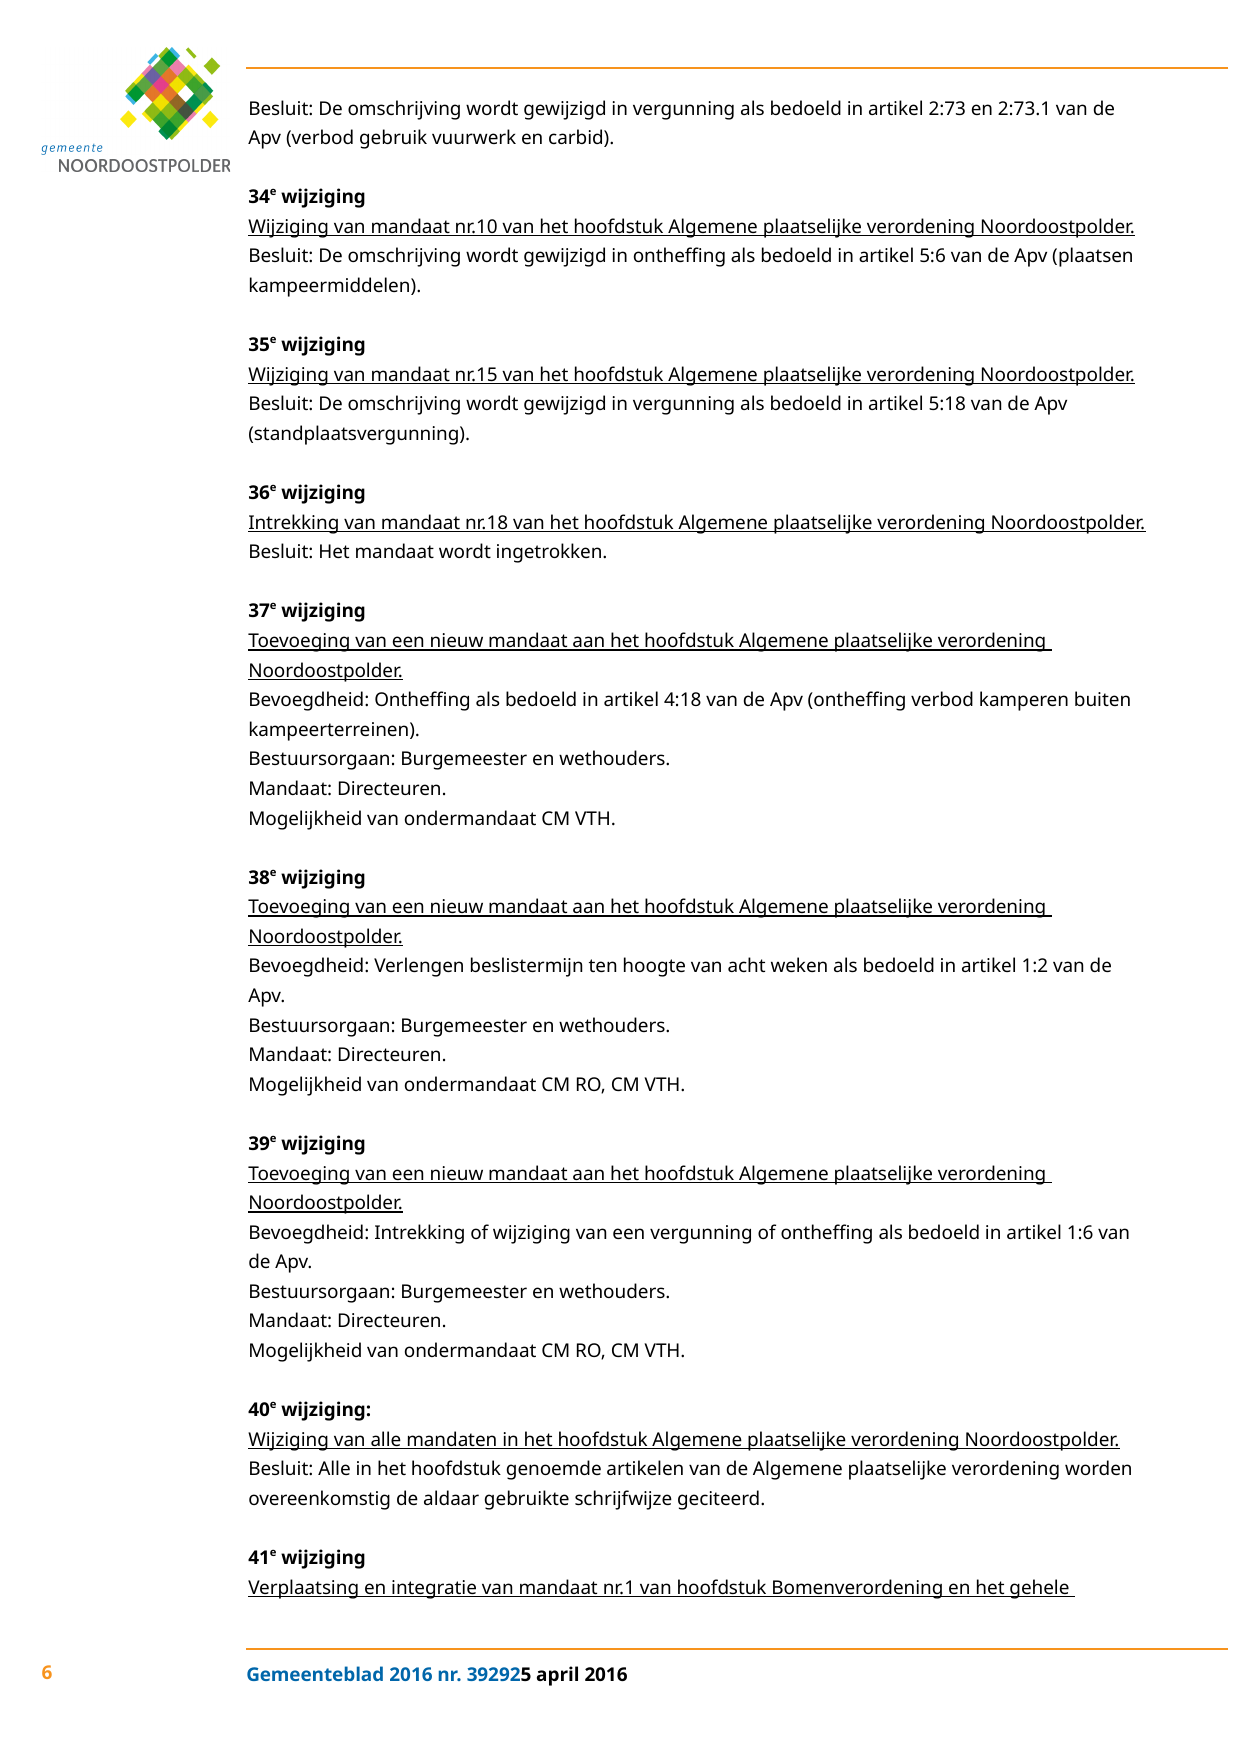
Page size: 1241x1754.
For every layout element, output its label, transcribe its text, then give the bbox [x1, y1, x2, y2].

text Toevoeging van een nieuw mandaat aan het hoofdstuk Algemene plaatselijke verordening Noordoostpolder. [248, 627, 1152, 683]
text Intrekking van mandaat nr.18 van het hoofdstuk Algemene plaatselijke verordening Noordoostpolder. [248, 509, 1152, 535]
text Mogelijkheid van ondermandaat CM RO, CM VTH. [248, 1337, 1152, 1363]
text Besluit: De omschrijving wordt gewijzigd in vergunning als bedoeld in artikel 2:73 en 2:73.1 van de Apv (verbod gebruik vuurwerk en carbid). [248, 95, 1152, 150]
text Besluit: De omschrijving wordt gewijzigd in vergunning als bedoeld in artikel 5:18 van de Apv (standplaatsvergunning). [248, 391, 1152, 446]
text 37e wijziging [248, 598, 1152, 623]
text Besluit: Alle in het hoofdstuk genoemde artikelen van de Algemene plaatselijke verordening worden overeenkomstig de aldaar gebruikte schrijfwijze geciteerd. [248, 1456, 1152, 1511]
text Bevoegdheid: Intrekking of wijziging van een vergunning of ontheffing als bedoeld in artikel 1:6 van de Apv. [248, 1219, 1152, 1274]
text Wijziging van mandaat nr.15 van het hoofdstuk Algemene plaatselijke verordening Noordoostpolder. [248, 361, 1152, 387]
picture [41, 47, 231, 172]
text 40e wijziging: [248, 1396, 1152, 1422]
text Mogelijkheid van ondermandaat CM RO, CM VTH. [248, 1071, 1152, 1097]
text 41e wijziging [248, 1544, 1152, 1570]
text 38e wijziging [248, 864, 1152, 890]
text Toevoeging van een nieuw mandaat aan het hoofdstuk Algemene plaatselijke verordening Noordoostpolder. [248, 1160, 1152, 1215]
text Besluit: Het mandaat wordt ingetrokken. [248, 538, 1152, 564]
text Besluit: De omschrijving wordt gewijzigd in ontheffing als bedoeld in artikel 5:6 van de Apv (plaatsen kampeermiddelen). [248, 243, 1152, 298]
text Bestuursorgaan: Burgemeester en wethouders. [248, 1012, 1152, 1038]
text Wijziging van mandaat nr.10 van het hoofdstuk Algemene plaatselijke verordening Noordoostpolder. [248, 213, 1152, 239]
text Wijziging van alle mandaten in het hoofdstuk Algemene plaatselijke verordening Noordoostpolder. [248, 1426, 1152, 1452]
text Bestuursorgaan: Burgemeester en wethouders. [248, 746, 1152, 771]
text Mandaat: Directeuren. [248, 1308, 1152, 1333]
text Bestuursorgaan: Burgemeester en wethouders. [248, 1278, 1152, 1304]
text 36e wijziging [248, 479, 1152, 505]
text Mandaat: Directeuren. [248, 1041, 1152, 1067]
text 39e wijziging [248, 1130, 1152, 1156]
text 34e wijziging [248, 183, 1152, 209]
text Mandaat: Directeuren. [248, 775, 1152, 801]
text Toevoeging van een nieuw mandaat aan het hoofdstuk Algemene plaatselijke verordening Noordoostpolder. [248, 893, 1152, 949]
text Bevoegdheid: Verlengen beslistermijn ten hoogte van acht weken als bedoeld in artikel 1:2 van de Apv. [248, 953, 1152, 1008]
text Mogelijkheid van ondermandaat CM VTH. [248, 805, 1152, 831]
text Bevoegdheid: Ontheffing als bedoeld in artikel 4:18 van de Apv (ontheffing verbod kamperen buiten kampeerterreinen). [248, 686, 1152, 742]
text 35e wijziging [248, 331, 1152, 357]
text Verplaatsing en integratie van mandaat nr.1 van hoofdstuk Bomenverordening en het gehele [248, 1574, 1152, 1600]
